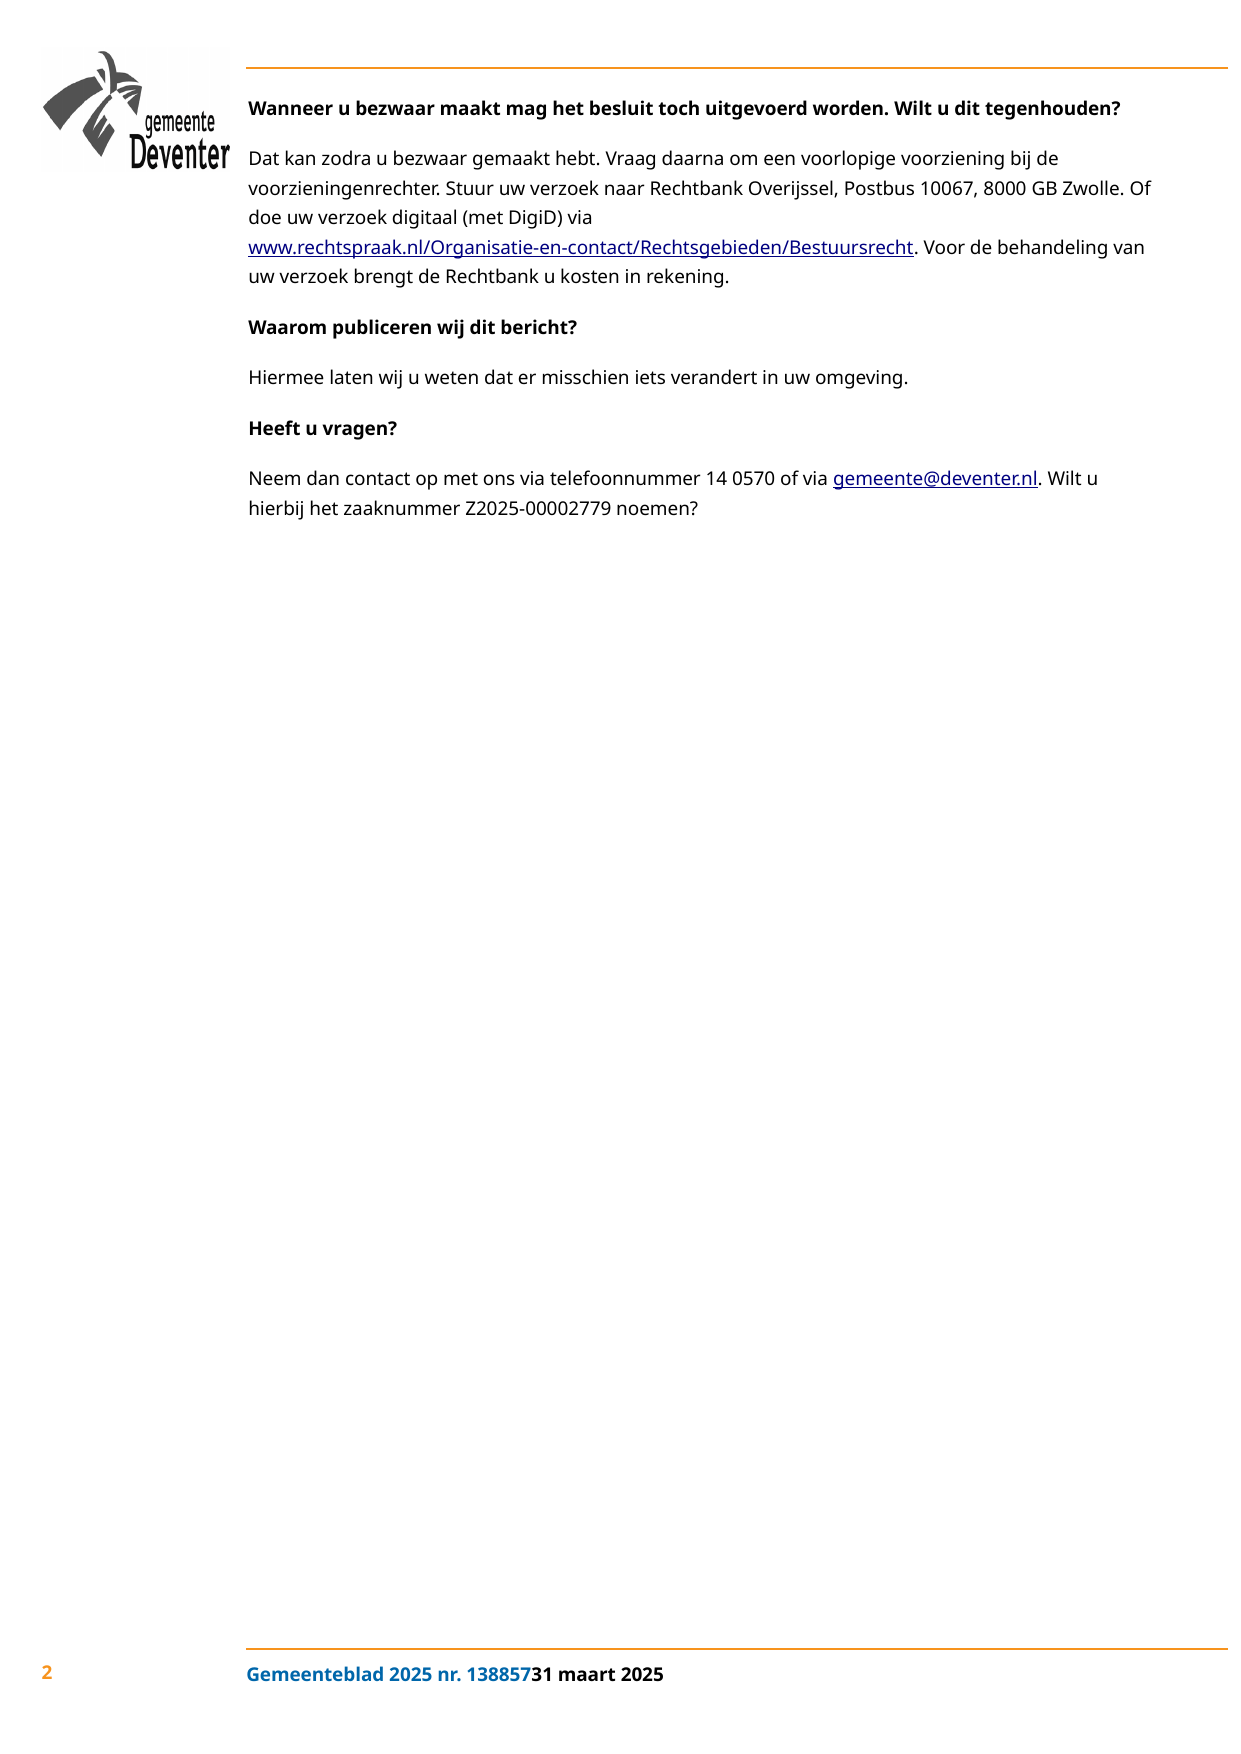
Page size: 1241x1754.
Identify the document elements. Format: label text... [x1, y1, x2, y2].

picture [41, 47, 231, 172]
text Neem dan contact op met ons via telefoonnummer 14 0570 of via gemeente@deventer.nl. Wilt u hierbij het zaaknummer Z2025-00002779 noemen? [248, 465, 1152, 521]
text Heeft u vragen? [248, 415, 1152, 441]
text Hiermee laten wij u weten dat er misschien iets verandert in uw omgeving. [248, 364, 1152, 390]
text Dat kan zodra u bezwaar gemaakt hebt. Vraag daarna om een voorlopige voorziening bij de voorzieningenrechter. Stuur uw verzoek naar Rechtbank Overijssel, Postbus 10067, 8000 GB Zwolle. Of doe uw verzoek digitaal (met DigiD) via www.rechtspraak.nl/Organisatie-en-contact/Rechtsgebieden/Bestuursrecht. Voor de behandeling van uw verzoek brengt de Rechtbank u kosten in rekening. [248, 145, 1152, 289]
text Wanneer u bezwaar maakt mag het besluit toch uitgevoerd worden. Wilt u dit tegenhouden? [248, 95, 1152, 121]
text Waarom publiceren wij dit bericht? [248, 314, 1152, 340]
